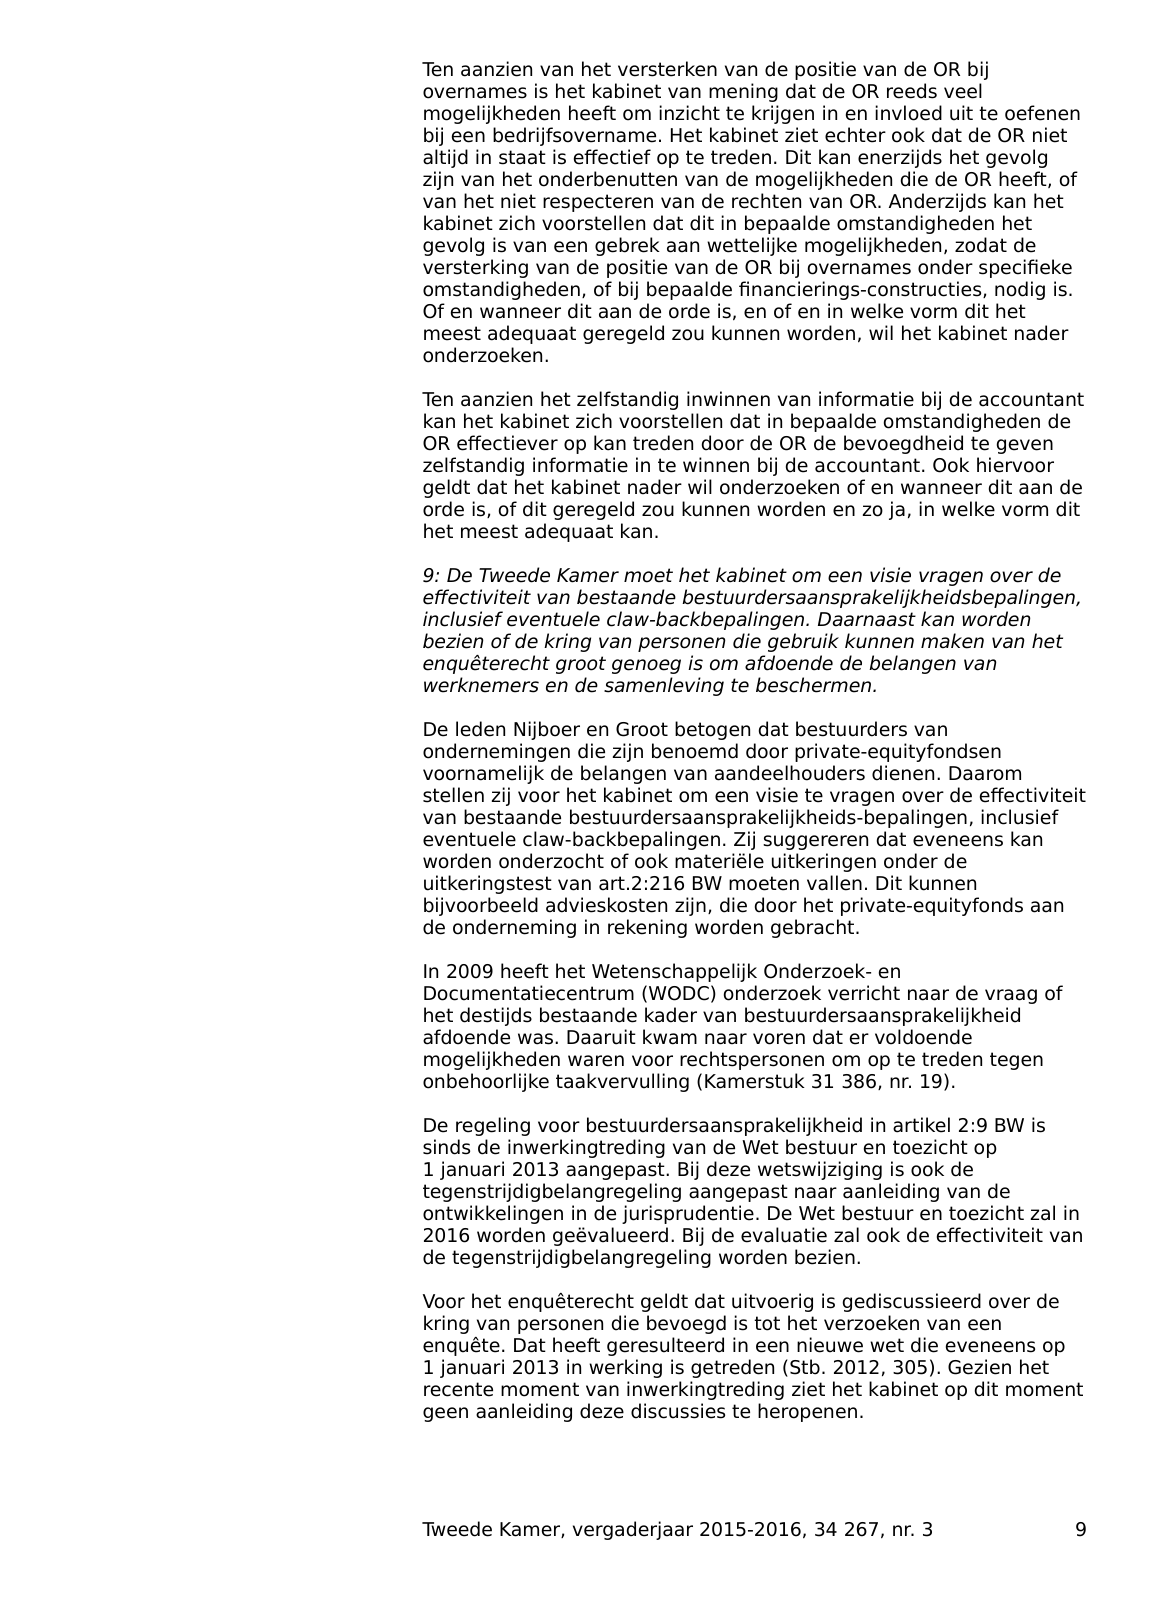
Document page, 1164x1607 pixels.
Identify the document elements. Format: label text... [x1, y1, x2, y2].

text Ten aanzien van het versterken van de positie van de OR bij overnames is het kabinet van mening dat de OR reeds veel mogelijkheden heeft om inzicht te krijgen in en invloed uit te oefenen bij een bedrijfsovername. Het kabinet ziet echter ook dat de OR niet altijd in staat is effectief op te treden. Dit kan enerzijds het gevolg zijn van het onderbenutten van de mogelijkheden die de OR heeft, of van het niet respecteren van de rechten van OR. Anderzijds kan het kabinet zich voorstellen dat dit in bepaalde omstandigheden het gevolg is van een gebrek aan wettelijke mogelijkheden, zodat de versterking van de positie van de OR bij overnames onder specifieke omstandigheden, of bij bepaalde financierings-constructies, nodig is. Of en wanneer dit aan de orde is, en of en in welke vorm dit het meest adequaat geregeld zou kunnen worden, wil het kabinet nader onderzoeken. [422, 59, 1087, 367]
text 9: De Tweede Kamer moet het kabinet om een visie vragen over de effectiviteit van bestaande bestuurdersaansprakelijkheidsbepalingen, inclusief eventuele claw-backbepalingen. Daarnaast kan worden bezien of de kring van personen die gebruik kunnen maken van het enquêterecht groot genoeg is om afdoende de belangen van werknemers en de samenleving te beschermen. [422, 565, 1087, 697]
text De regeling voor bestuurdersaansprakelijkheid in artikel 2:9 BW is sinds de inwerkingtreding van de Wet bestuur en toezicht op 1 januari 2013 aangepast. Bij deze wetswijziging is ook de tegenstrijdigbelangregeling aangepast naar aanleiding van de ontwikkelingen in de jurisprudentie. De Wet bestuur en toezicht zal in 2016 worden geëvalueerd. Bij de evaluatie zal ook de effectiviteit van de tegenstrijdigbelangregeling worden bezien. [422, 1115, 1087, 1269]
text In 2009 heeft het Wetenschappelijk Onderzoek- en Documentatiecentrum (WODC) onderzoek verricht naar de vraag of het destijds bestaande kader van bestuurdersaansprakelijkheid afdoende was. Daaruit kwam naar voren dat er voldoende mogelijkheden waren voor rechtspersonen om op te treden tegen onbehoorlijke taakvervulling (Kamerstuk 31 386, nr. 19). [422, 961, 1087, 1093]
text Voor het enquêterecht geldt dat uitvoerig is gediscussieerd over de kring van personen die bevoegd is tot het verzoeken van een enquête. Dat heeft geresulteerd in een nieuwe wet die eveneens op 1 januari 2013 in werking is getreden (Stb. 2012, 305). Gezien het recente moment van inwerkingtreding ziet het kabinet op dit moment geen aanleiding deze discussies te heropenen. [422, 1291, 1087, 1423]
text Ten aanzien het zelfstandig inwinnen van informatie bij de accountant kan het kabinet zich voorstellen dat in bepaalde omstandigheden de OR effectiever op kan treden door de OR de bevoegdheid te geven zelfstandig informatie in te winnen bij de accountant. Ook hiervoor geldt dat het kabinet nader wil onderzoeken of en wanneer dit aan de orde is, of dit geregeld zou kunnen worden en zo ja, in welke vorm dit het meest adequaat kan. [422, 389, 1087, 543]
text De leden Nijboer en Groot betogen dat bestuurders van ondernemingen die zijn benoemd door private-equityfondsen voornamelijk de belangen van aandeelhouders dienen. Daarom stellen zij voor het kabinet om een visie te vragen over de effectiviteit van bestaande bestuurdersaansprakelijkheids-bepalingen, inclusief eventuele claw-backbepalingen. Zij suggereren dat eveneens kan worden onderzocht of ook materiële uitkeringen onder de uitkeringstest van art.2:216 BW moeten vallen. Dit kunnen bijvoorbeeld advieskosten zijn, die door het private-equityfonds aan de onderneming in rekening worden gebracht. [422, 719, 1087, 939]
